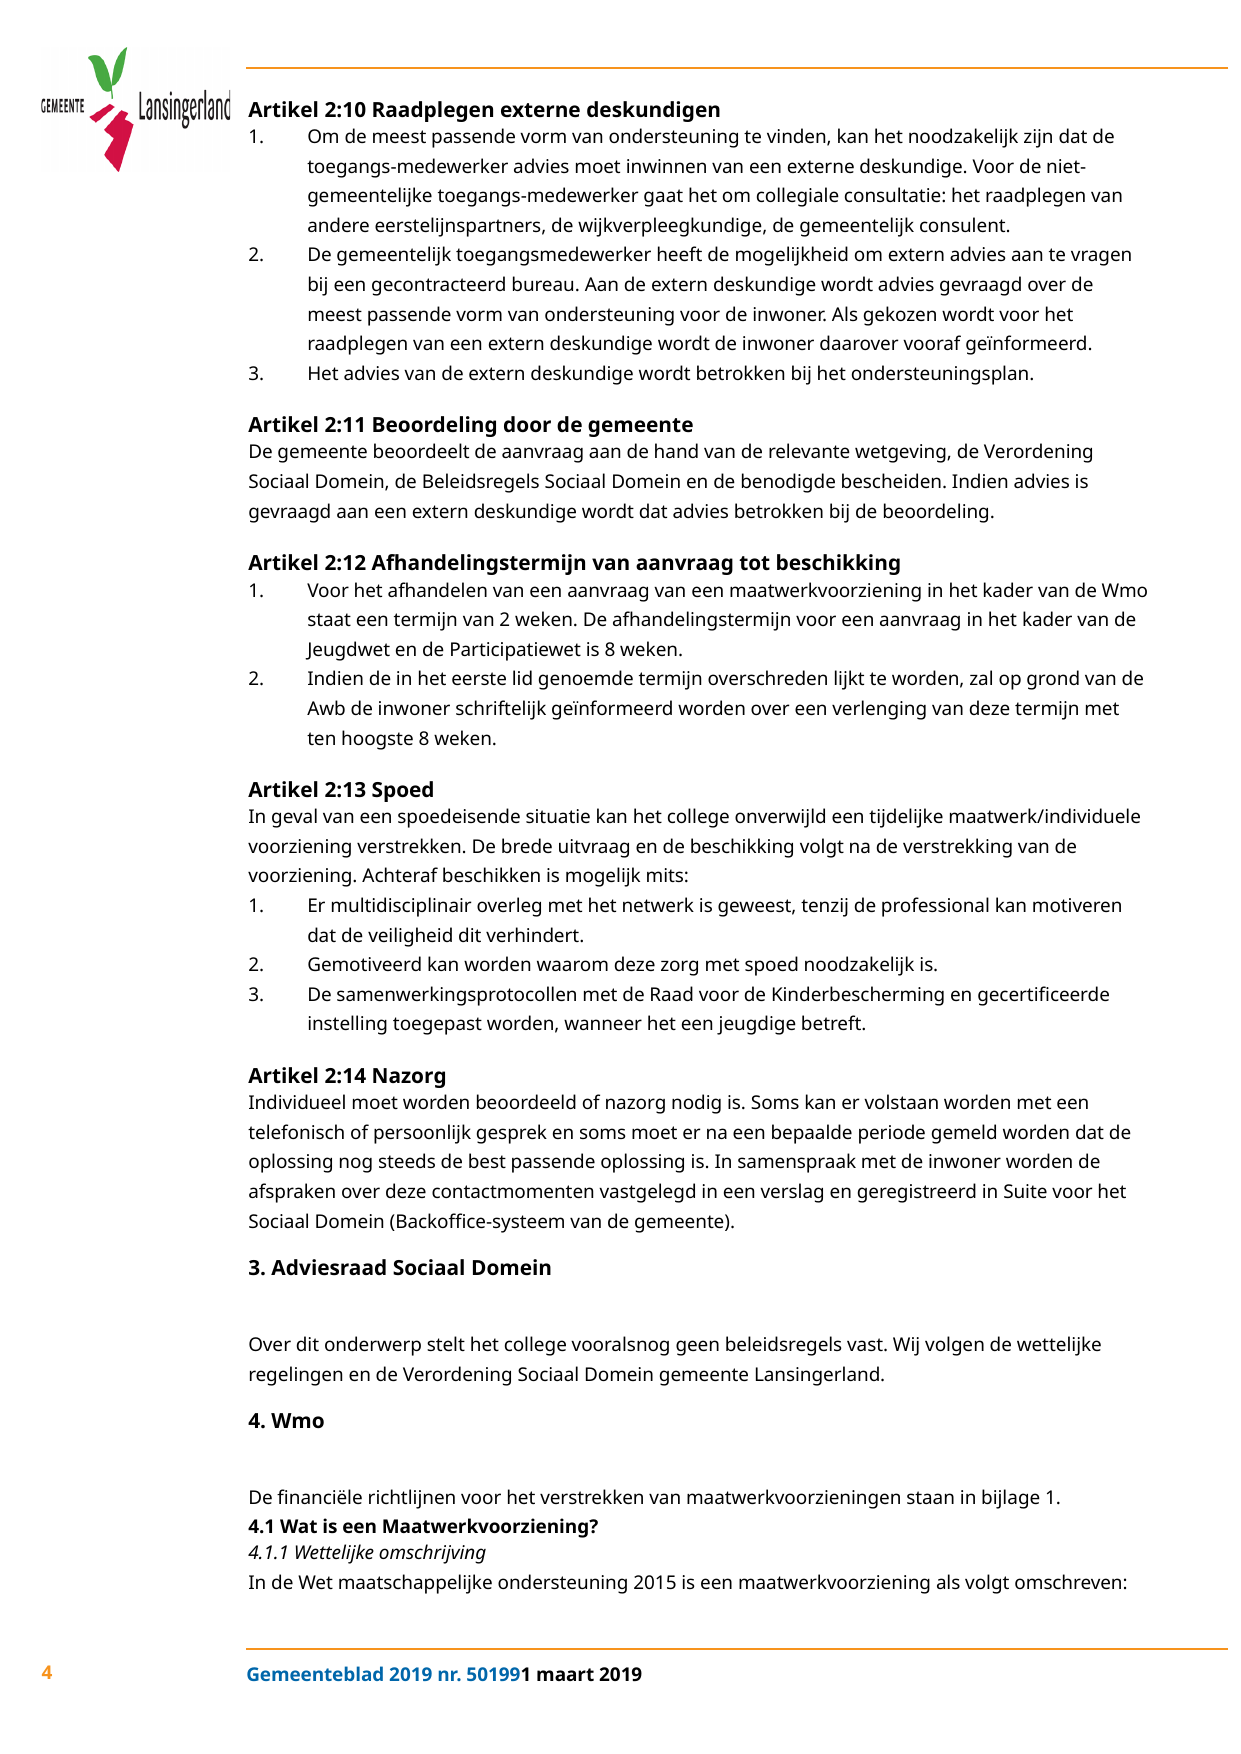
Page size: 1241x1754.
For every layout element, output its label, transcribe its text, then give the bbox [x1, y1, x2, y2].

list Er multidisciplinair overleg met het netwerk is geweest, tenzij de professional kan motiveren dat de veiligheid dit verhindert. [248, 892, 1152, 948]
text Individueel moet worden beoordeeld of nazorg nodig is. Soms kan er volstaan worden met een telefonisch of persoonlijk gesprek en soms moet er na een bepaalde periode gemeld worden dat de oplossing nog steeds de best passende oplossing is. In samenspraak met de inwoner worden de afspraken over deze contactmomenten vastgelegd in een verslag en geregistreerd in Suite voor het Sociaal Domein (Backoffice-systeem van de gemeente). [248, 1089, 1152, 1233]
text Over dit onderwerp stelt het college vooralsnog geen beleidsregels vast. Wij volgen de wettelijke regelingen en de Verordening Sociaal Domein gemeente Lansingerland. [248, 1331, 1152, 1386]
text Artikel 2:12 Afhandelingstermijn van aanvraag tot beschikking [248, 548, 1152, 577]
list De samenwerkingsprotocollen met de Raad voor de Kinderbescherming en gecertificeerde instelling toegepast worden, wanneer het een jeugdige betreft. [248, 981, 1152, 1036]
text 4. Wmo [248, 1406, 1152, 1435]
text De financiële richtlijnen voor het verstrekken van maatwerkvoorzieningen staan in bijlage 1. [248, 1484, 1152, 1510]
text 3. Adviesraad Sociaal Domein [248, 1253, 1152, 1282]
list Het advies van de extern deskundige wordt betrokken bij het ondersteuningsplan. [248, 360, 1152, 386]
text 4.1 Wat is een Maatwerkvoorziening? [248, 1514, 1152, 1539]
text In de Wet maatschappelijke ondersteuning 2015 is een maatwerkvoorziening als volgt omschreven: [248, 1569, 1152, 1595]
text De gemeente beoordeelt de aanvraag aan de hand van de relevante wetgeving, de Verordening Sociaal Domein, de Beleidsregels Sociaal Domein en de benodigde bescheiden. Indien advies is gevraagd aan een extern deskundige wordt dat advies betrokken bij de beoordeling. [248, 439, 1152, 524]
text In geval van een spoedeisende situatie kan het college onverwijld een tijdelijke maatwerk/individuele voorziening verstrekken. De brede uitvraag en de beschikking volgt na de verstrekking van de voorziening. Achteraf beschikken is mogelijk mits: [248, 803, 1152, 888]
picture [41, 47, 231, 172]
list Voor het afhandelen van een aanvraag van een maatwerkvoorziening in het kader van de Wmo staat een termijn van 2 weken. De afhandelingstermijn voor een aanvraag in het kader van de Jeugdwet en de Participatiewet is 8 weken. [248, 577, 1152, 662]
text Artikel 2:13 Spoed [248, 775, 1152, 803]
list Om de meest passende vorm van ondersteuning te vinden, kan het noodzakelijk zijn dat de toegangs-medewerker advies moet inwinnen van een externe deskundige. Voor de niet-gemeentelijke toegangs-medewerker gaat het om collegiale consultatie: het raadplegen van andere eerstelijnspartners, de wijkverpleegkundige, de gemeentelijk consulent. [248, 123, 1152, 238]
text Artikel 2:11 Beoordeling door de gemeente [248, 410, 1152, 439]
list Gemotiveerd kan worden waarom deze zorg met spoed noodzakelijk is. [248, 951, 1152, 977]
text Artikel 2:10 Raadplegen externe deskundigen [248, 95, 1152, 123]
text 4.1.1 Wettelijke omschrijving [248, 1539, 1152, 1565]
text Artikel 2:14 Nazorg [248, 1061, 1152, 1089]
list Indien de in het eerste lid genoemde termijn overschreden lijkt te worden, zal op grond van de Awb de inwoner schriftelijk geïnformeerd worden over een verlenging van deze termijn met ten hoogste 8 weken. [248, 666, 1152, 750]
list De gemeentelijk toegangsmedewerker heeft de mogelijkheid om extern advies aan te vragen bij een gecontracteerd bureau. Aan de extern deskundige wordt advies gevraagd over de meest passende vorm van ondersteuning voor de inwoner. Als gekozen wordt voor het raadplegen van een extern deskundige wordt de inwoner daarover vooraf geïnformeerd. [248, 242, 1152, 356]
